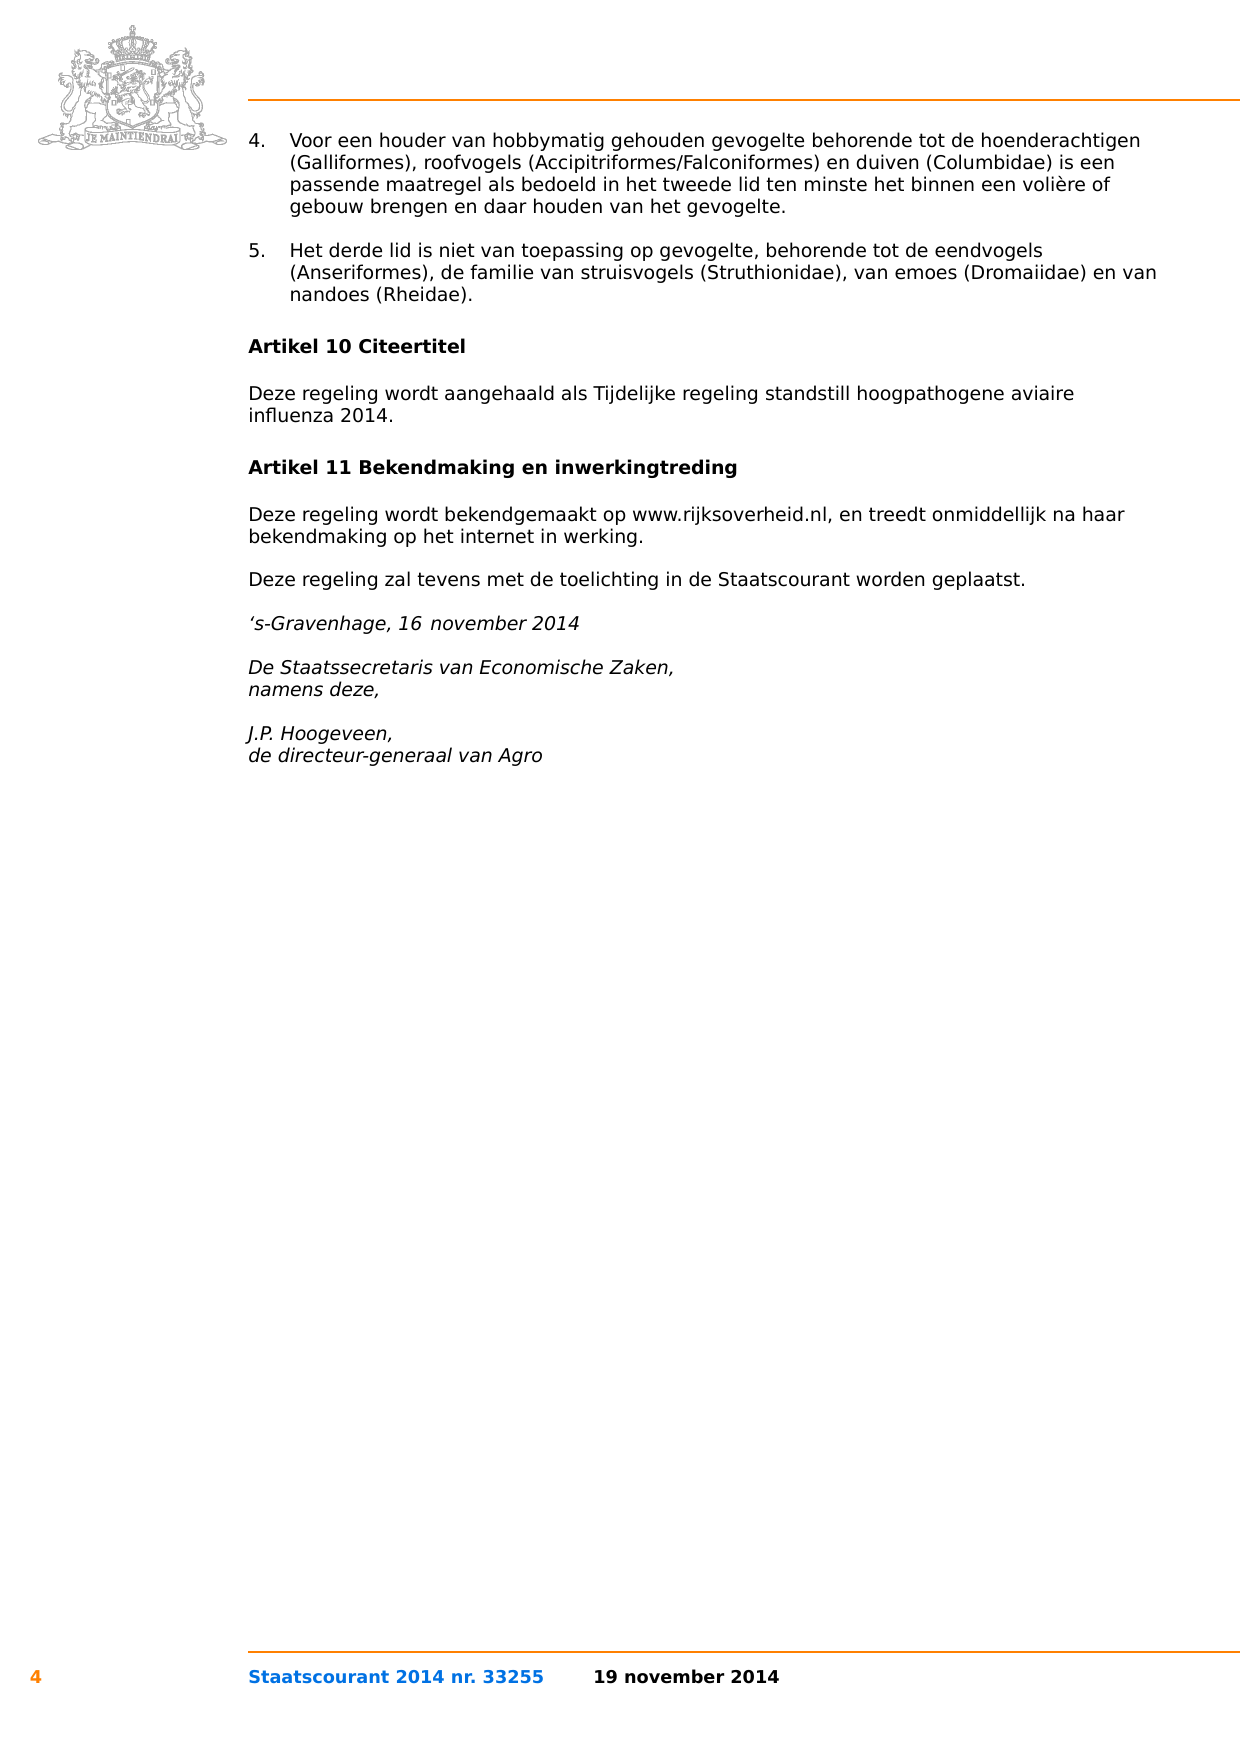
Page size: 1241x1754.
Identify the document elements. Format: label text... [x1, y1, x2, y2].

subtitle Artikel 10 Citeertitel [248, 336, 1163, 358]
text 4. Voor een houder van hobbymatig gehouden gevogelte behorende tot de hoenderachtigen (Galliformes), roofvogels (Accipitriformes/Falconiformes) en duiven (Columbidae) is een passende maatregel als bedoeld in het tweede lid ten minste het binnen een volière of gebouw brengen en daar houden van het gevogelte. [248, 130, 1163, 218]
text Deze regeling wordt bekendgemaakt op www.rijksoverheid.nl, en treedt onmiddellijk na haar bekendmaking op het internet in werking. [248, 503, 1163, 547]
text De Staatssecretaris van Economische Zaken, namens deze, J.P. Hoogeveen, de directeur-generaal van Agro [248, 657, 1163, 767]
subtitle Artikel 11 Bekendmaking en inwerkingtreding [248, 457, 1163, 478]
text ‘s-Gravenhage, 16 november 2014 [248, 613, 1163, 635]
text Deze regeling wordt aangehaald als Tijdelijke regeling standstill hoogpathogene aviaire influenza 2014. [248, 383, 1163, 427]
picture [38, 25, 227, 150]
text Deze regeling zal tevens met de toelichting in de Staatscourant worden geplaatst. [248, 569, 1163, 591]
text 5. Het derde lid is niet van toepassing op gevogelte, behorende tot de eendvogels (Anseriformes), de familie van struisvogels (Struthionidae), van emoes (Dromaiidae) en van nandoes (Rheidae). [248, 240, 1163, 306]
